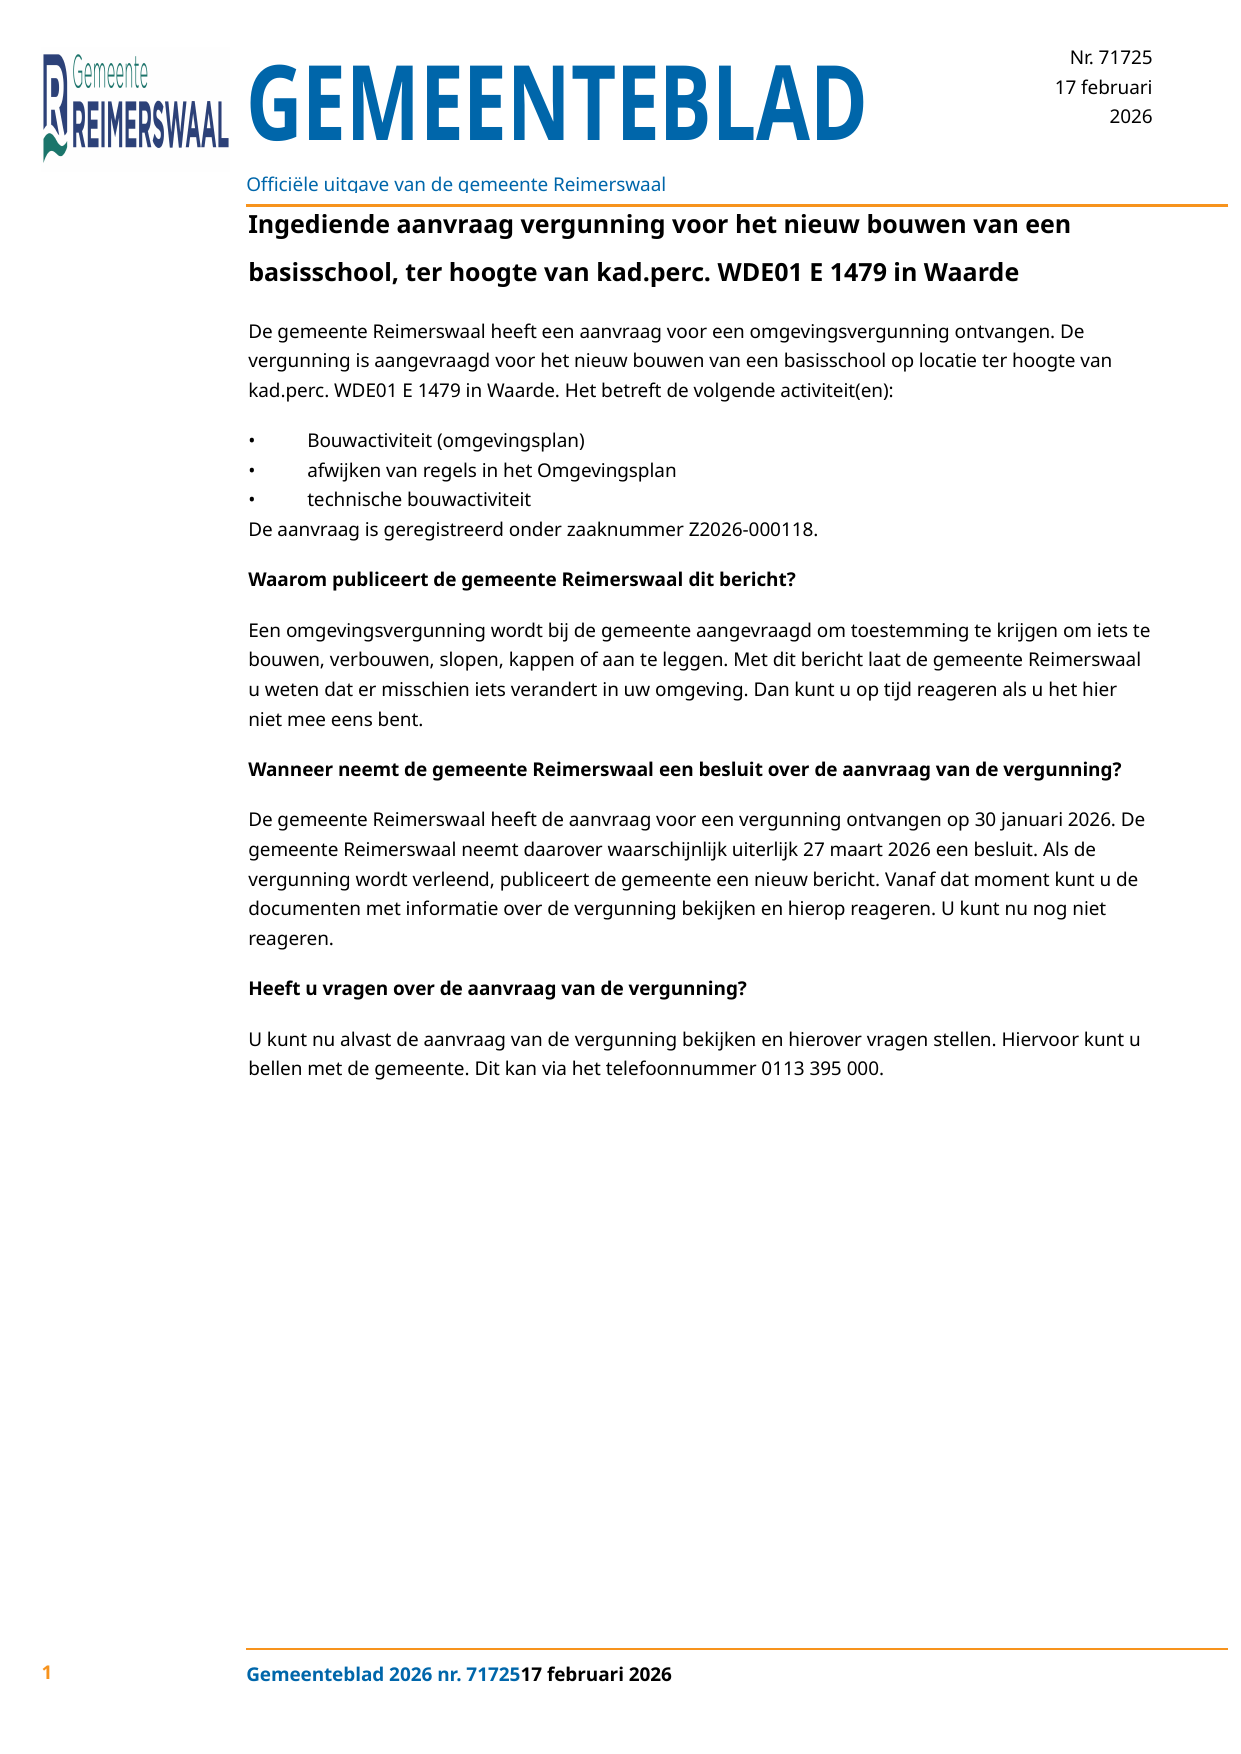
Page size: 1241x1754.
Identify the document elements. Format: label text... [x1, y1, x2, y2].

text De gemeente Reimerswaal heeft de aanvraag voor een vergunning ontvangen op 30 januari 2026. De gemeente Reimerswaal neemt daarover waarschijnlijk uiterlijk 27 maart 2026 een besluit. Als de vergunning wordt verleend, publiceert de gemeente een nieuw bericht. Vanaf dat moment kunt u de documenten met informatie over de vergunning bekijken en hierop reageren. U kunt nu nog niet reageren. [248, 807, 1152, 951]
picture [41, 47, 231, 172]
text De aanvraag is geregistreerd onder zaaknummer Z2026-000118. [248, 516, 1152, 542]
text Een omgevingsvergunning wordt bij de gemeente aangevraagd om toestemming te krijgen om iets te bouwen, verbouwen, slopen, kappen of aan te leggen. Met dit bericht laat de gemeente Reimerswaal u weten dat er misschien iets verandert in uw omgeving. Dan kunt u op tijd reageren als u het hier niet mee eens bent. [248, 617, 1152, 732]
text Waarom publiceert de gemeente Reimerswaal dit bericht? [248, 567, 1152, 592]
text Heeft u vragen over de aanvraag van de vergunning? [248, 975, 1152, 1001]
text Wanneer neemt de gemeente Reimerswaal een besluit over de aanvraag van de vergunning? [248, 756, 1152, 782]
text Ingediende aanvraag vergunning voor het nieuw bouwen van een basisschool, ter hoogte van kad.perc. WDE01 E 1479 in Waarde [248, 207, 1152, 288]
text U kunt nu alvast de aanvraag van de vergunning bekijken en hierover vragen stellen. Hiervoor kunt u bellen met de gemeente. Dit kan via het telefoonnummer 0113 395 000. [248, 1026, 1152, 1081]
list technische bouwactiviteit [248, 487, 1152, 512]
list afwijken van regels in het Omgevingsplan [248, 457, 1152, 483]
text De gemeente Reimerswaal heeft een aanvraag voor een omgevingsvergunning ontvangen. De vergunning is aangevraagd voor het nieuw bouwen van een basisschool op locatie ter hoogte van kad.perc. WDE01 E 1479 in Waarde. Het betreft de volgende activiteit(en): [248, 318, 1152, 403]
list Bouwactiviteit (omgevingsplan) [248, 427, 1152, 453]
